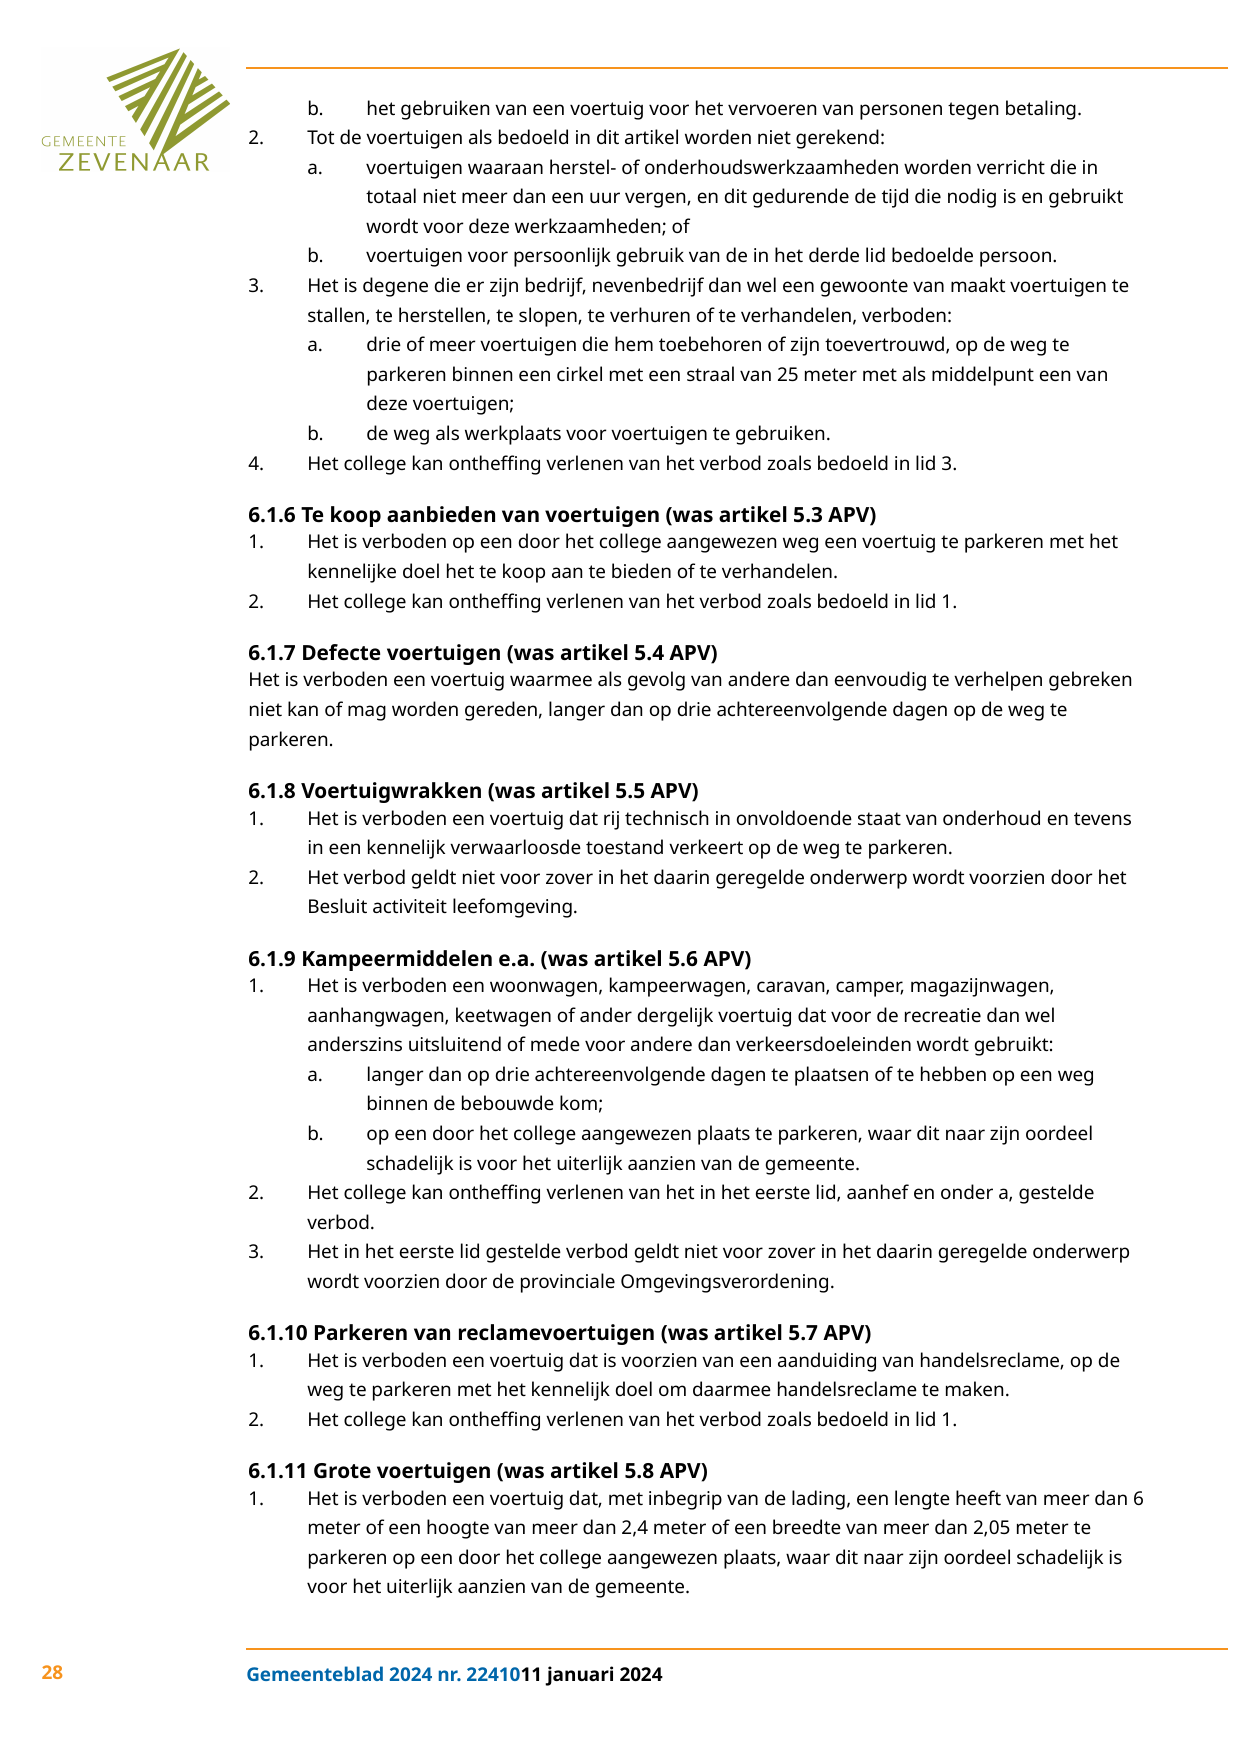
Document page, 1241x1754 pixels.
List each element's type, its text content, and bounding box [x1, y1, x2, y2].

text Het is verboden een voertuig waarmee als gevolg van andere dan eenvoudig te verhelpen gebreken niet kan of mag worden gereden, langer dan op drie achtereenvolgende dagen op de weg te parkeren. [248, 667, 1152, 752]
list voertuigen voor persoonlijk gebruik van de in het derde lid bedoelde persoon. [307, 243, 1152, 268]
list Het college kan ontheffing verlenen van het verbod zoals bedoeld in lid 1. [248, 588, 1152, 613]
text 6.1.6 Te koop aanbieden van voertuigen (was artikel 5.3 APV) [248, 500, 1152, 529]
list Het in het eerste lid gestelde verbod geldt niet voor zover in het daarin geregelde onderwerp wordt voorzien door de provinciale Omgevingsverordening. [248, 1238, 1152, 1294]
list Het is degene die er zijn bedrijf, nevenbedrijf dan wel een gewoonte van maakt voertuigen te stallen, te herstellen, te slopen, te verhuren of te verhandelen, verboden: [248, 272, 1152, 328]
list Het is verboden een woonwagen, kampeerwagen, caravan, camper, magazijnwagen, aanhangwagen, keetwagen of ander dergelijk voertuig dat voor de recreatie dan wel anderszins uitsluitend of mede voor andere dan verkeersdoeleinden wordt gebruikt: [248, 972, 1152, 1057]
text 6.1.10 Parkeren van reclamevoertuigen (was artikel 5.7 APV) [248, 1318, 1152, 1347]
list de weg als werkplaats voor voertuigen te gebruiken. [307, 420, 1152, 446]
picture [41, 47, 231, 172]
text 6.1.11 Grote voertuigen (was artikel 5.8 APV) [248, 1457, 1152, 1485]
list Het is verboden een voertuig dat, met inbegrip van de lading, een lengte heeft van meer dan 6 meter of een hoogte van meer dan 2,4 meter of een breedte van meer dan 2,05 meter te parkeren op een door het college aangewezen plaats, waar dit naar zijn oordeel schadelijk is voor het uiterlijk aanzien van de gemeente. [248, 1485, 1152, 1599]
list Het is verboden op een door het college aangewezen weg een voertuig te parkeren met het kennelijke doel het te koop aan te bieden of te verhandelen. [248, 529, 1152, 584]
list Het verbod geldt niet voor zover in het daarin geregelde onderwerp wordt voorzien door het Besluit activiteit leefomgeving. [248, 864, 1152, 919]
list op een door het college aangewezen plaats te parkeren, waar dit naar zijn oordeel schadelijk is voor het uiterlijk aanzien van de gemeente. [307, 1120, 1152, 1176]
list drie of meer voertuigen die hem toebehoren of zijn toevertrouwd, op de weg te parkeren binnen een cirkel met een straal van 25 meter met als middelpunt een van deze voertuigen; [307, 331, 1152, 416]
text 6.1.7 Defecte voertuigen (was artikel 5.4 APV) [248, 638, 1152, 667]
list Het is verboden een voertuig dat rij technisch in onvoldoende staat van onderhoud en tevens in een kennelijk verwaarloosde toestand verkeert op de weg te parkeren. [248, 805, 1152, 860]
text 6.1.8 Voertuigwrakken (was artikel 5.5 APV) [248, 776, 1152, 805]
list het gebruiken van een voertuig voor het vervoeren van personen tegen betaling. [307, 95, 1152, 121]
list Het college kan ontheffing verlenen van het verbod zoals bedoeld in lid 3. [248, 450, 1152, 476]
list Tot de voertuigen als bedoeld in dit artikel worden niet gerekend: [248, 124, 1152, 150]
list Het is verboden een voertuig dat is voorzien van een aanduiding van handelsreclame, op de weg te parkeren met het kennelijk doel om daarmee handelsreclame te maken. [248, 1347, 1152, 1402]
text 6.1.9 Kampeermiddelen e.a. (was artikel 5.6 APV) [248, 944, 1152, 972]
list Het college kan ontheffing verlenen van het verbod zoals bedoeld in lid 1. [248, 1406, 1152, 1432]
list voertuigen waaraan herstel- of onderhoudswerkzaamheden worden verricht die in totaal niet meer dan een uur vergen, en dit gedurende de tijd die nodig is en gebruikt wordt voor deze werkzaamheden; of [307, 154, 1152, 239]
list Het college kan ontheffing verlenen van het in het eerste lid, aanhef en onder a, gestelde verbod. [248, 1179, 1152, 1235]
list langer dan op drie achtereenvolgende dagen te plaatsen of te hebben op een weg binnen de bebouwde kom; [307, 1061, 1152, 1116]
